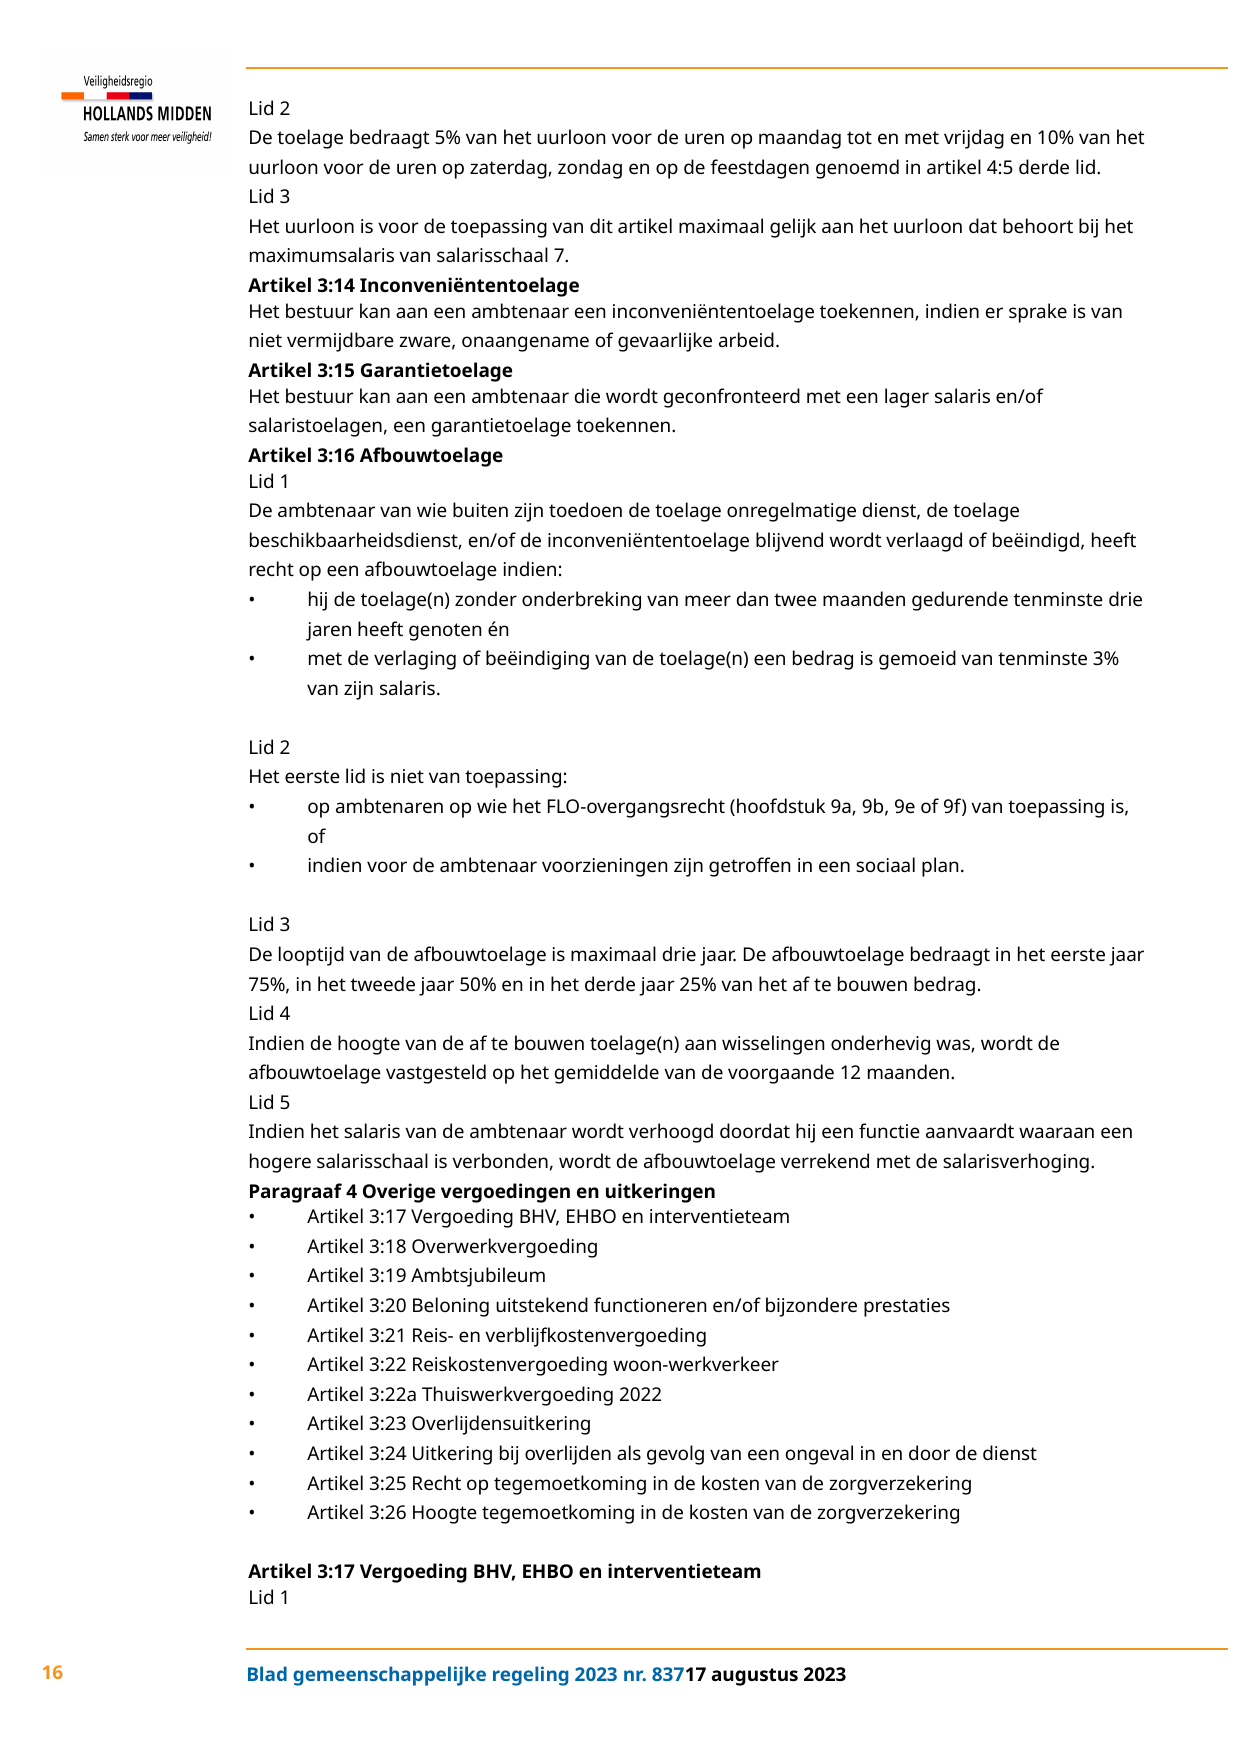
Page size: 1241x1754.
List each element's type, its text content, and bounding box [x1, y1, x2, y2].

text De toelage bedraagt 5% van het uurloon voor de uren op maandag tot en met vrijdag en 10% van het uurloon voor de uren op zaterdag, zondag en op de feestdagen genoemd in artikel 4:5 derde lid. [248, 124, 1152, 180]
text Lid 4 [248, 1000, 1152, 1026]
text Lid 1 [248, 468, 1152, 493]
text Het uurloon is voor de toepassing van dit artikel maximaal gelijk aan het uurloon dat behoort bij het maximumsalaris van salarisschaal 7. [248, 213, 1152, 268]
text Artikel 3:17 Vergoeding BHV, EHBO en interventieteam [248, 1558, 1152, 1584]
list Artikel 3:18 Overwerkvergoeding [248, 1233, 1152, 1259]
text De looptijd van de afbouwtoelage is maximaal drie jaar. De afbouwtoelage bedraagt in het eerste jaar 75%, in het tweede jaar 50% en in het derde jaar 25% van het af te bouwen bedrag. [248, 941, 1152, 996]
list Artikel 3:22 Reiskostenvergoeding woon-werkverkeer [248, 1351, 1152, 1377]
text Indien het salaris van de ambtenaar wordt verhoogd doordat hij een functie aanvaardt waaraan een hogere salarisschaal is verbonden, wordt de afbouwtoelage verrekend met de salarisverhoging. [248, 1119, 1152, 1174]
text Het bestuur kan aan een ambtenaar die wordt geconfronteerd met een lager salaris en/of salaristoelagen, een garantietoelage toekennen. [248, 383, 1152, 438]
list Artikel 3:23 Overlijdensuitkering [248, 1411, 1152, 1436]
text Artikel 3:14 Inconveniëntentoelage [248, 272, 1152, 298]
text Artikel 3:16 Afbouwtoelage [248, 442, 1152, 468]
list Artikel 3:21 Reis- en verblijfkostenvergoeding [248, 1322, 1152, 1348]
text Het eerste lid is niet van toepassing: [248, 764, 1152, 789]
list op ambtenaren op wie het FLO-overgangsrecht (hoofdstuk 9a, 9b, 9e of 9f) van toepassing is, of [248, 793, 1152, 848]
picture [41, 47, 231, 172]
text Indien de hoogte van de af te bouwen toelage(n) aan wisselingen onderhevig was, wordt de afbouwtoelage vastgesteld op het gemiddelde van de voorgaande 12 maanden. [248, 1030, 1152, 1085]
text Lid 2 [248, 95, 1152, 121]
list Artikel 3:22a Thuiswerkvergoeding 2022 [248, 1381, 1152, 1407]
list Artikel 3:25 Recht op tegemoetkoming in de kosten van de zorgverzekering [248, 1470, 1152, 1496]
text De ambtenaar van wie buiten zijn toedoen de toelage onregelmatige dienst, de toelage beschikbaarheidsdienst, en/of de inconveniëntentoelage blijvend wordt verlaagd of beëindigd, heeft recht op een afbouwtoelage indien: [248, 497, 1152, 582]
list indien voor de ambtenaar voorzieningen zijn getroffen in een sociaal plan. [248, 852, 1152, 878]
list hij de toelage(n) zonder onderbreking van meer dan twee maanden gedurende tenminste drie jaren heeft genoten én [248, 586, 1152, 641]
list Artikel 3:24 Uitkering bij overlijden als gevolg van een ongeval in en door de dienst [248, 1440, 1152, 1466]
text Artikel 3:15 Garantietoelage [248, 357, 1152, 383]
text Het bestuur kan aan een ambtenaar een inconveniëntentoelage toekennen, indien er sprake is van niet vermijdbare zware, onaangename of gevaarlijke arbeid. [248, 298, 1152, 353]
list Artikel 3:20 Beloning uitstekend functioneren en/of bijzondere prestaties [248, 1292, 1152, 1318]
text Lid 2 [248, 734, 1152, 760]
text Lid 1 [248, 1584, 1152, 1610]
text Lid 3 [248, 912, 1152, 937]
text Lid 5 [248, 1089, 1152, 1115]
text Lid 3 [248, 183, 1152, 209]
list met de verlaging of beëindiging van de toelage(n) een bedrag is gemoeid van tenminste 3% van zijn salaris. [248, 645, 1152, 701]
list Artikel 3:19 Ambtsjubileum [248, 1263, 1152, 1288]
list Artikel 3:26 Hoogte tegemoetkoming in de kosten van de zorgverzekering [248, 1499, 1152, 1525]
text Paragraaf 4 Overige vergoedingen en uitkeringen [248, 1178, 1152, 1203]
list Artikel 3:17 Vergoeding BHV, EHBO en interventieteam [248, 1203, 1152, 1229]
